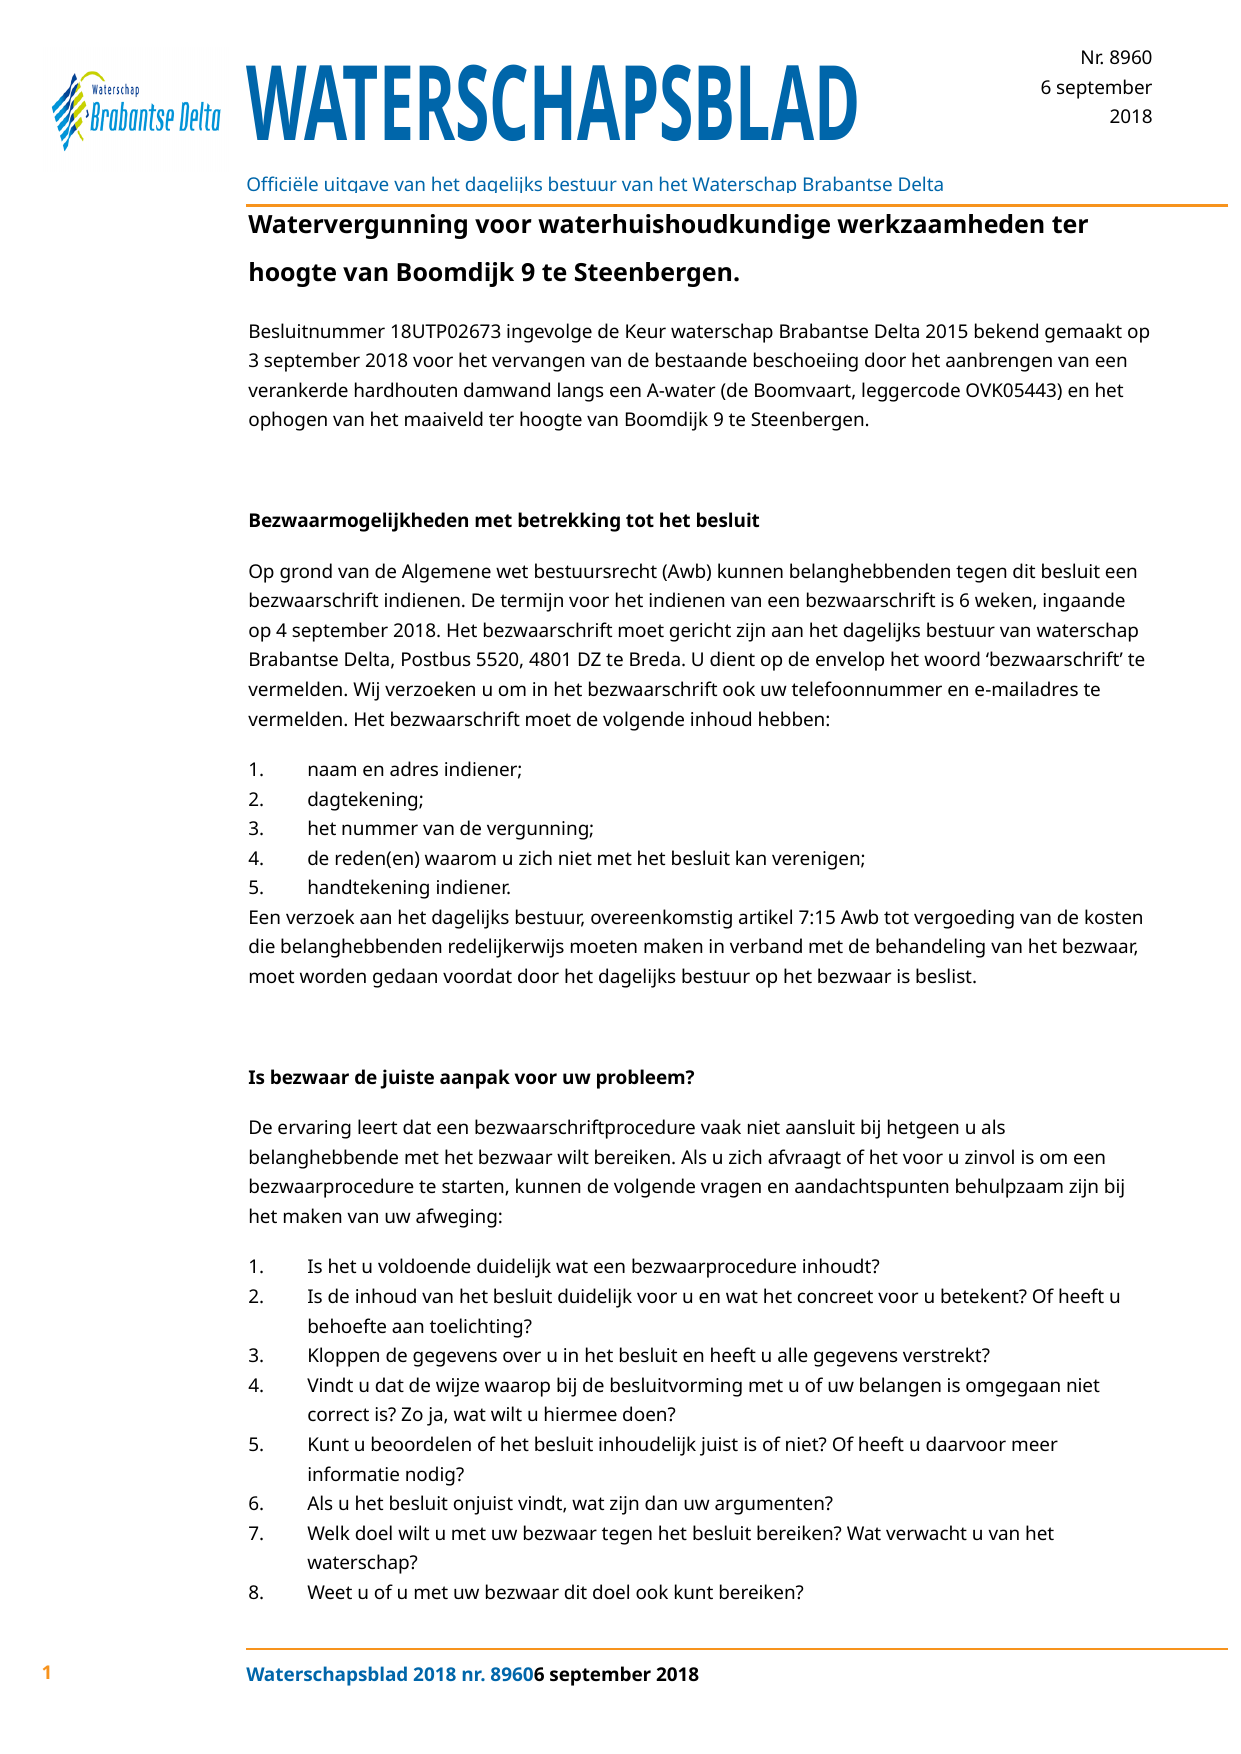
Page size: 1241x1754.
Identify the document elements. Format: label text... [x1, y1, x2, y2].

text Besluitnummer 18UTP02673 ingevolge de Keur waterschap Brabantse Delta 2015 bekend gemaakt op 3 september 2018 voor het vervangen van de bestaande beschoeiing door het aanbrengen van een verankerde hardhouten damwand langs een A-water (de Boomvaart, leggercode OVK05443) en het ophogen van het maaiveld ter hoogte van Boomdijk 9 te Steenbergen. [248, 318, 1152, 432]
text Is bezwaar de juiste aanpak voor uw probleem? [248, 1064, 1152, 1090]
list Kunt u beoordelen of het besluit inhoudelijk juist is of niet? Of heeft u daarvoor meer informatie nodig? [248, 1431, 1152, 1487]
list Kloppen de gegevens over u in het besluit en heeft u alle gegevens verstrekt? [248, 1342, 1152, 1368]
list het nummer van de vergunning; [248, 815, 1152, 841]
text Op grond van de Algemene wet bestuursrecht (Awb) kunnen belanghebbenden tegen dit besluit een bezwaarschrift indienen. De termijn voor het indienen van een bezwaarschrift is 6 weken, ingaande op 4 september 2018. Het bezwaarschrift moet gericht zijn aan het dagelijks bestuur van waterschap Brabantse Delta, Postbus 5520, 4801 DZ te Breda. U dient op de envelop het woord ‘bezwaarschrift’ te vermelden. Wij verzoeken u om in het bezwaarschrift ook uw telefoonnummer en e‑mailadres te vermelden. Het bezwaarschrift moet de volgende inhoud hebben: [248, 558, 1152, 732]
text Watervergunning voor waterhuishoudkundige werkzaamheden ter hoogte van Boomdijk 9 te Steenbergen. [248, 207, 1152, 288]
list handtekening indiener. [248, 874, 1152, 900]
text Bezwaarmogelijkheden met betrekking tot het besluit [248, 507, 1152, 533]
list dagtekening; [248, 786, 1152, 812]
picture [41, 47, 231, 172]
text Een verzoek aan het dagelijks bestuur, overeenkomstig artikel 7:15 Awb tot vergoeding van de kosten die belanghebbenden redelijkerwijs moeten maken in verband met de behandeling van het bezwaar, moet worden gedaan voordat door het dagelijks bestuur op het bezwaar is beslist. [248, 904, 1152, 989]
list de reden(en) waarom u zich niet met het besluit kan verenigen; [248, 845, 1152, 871]
list Welk doel wilt u met uw bezwaar tegen het besluit bereiken? Wat verwacht u van het waterschap? [248, 1520, 1152, 1575]
list Is de inhoud van het besluit duidelijk voor u en wat het concreet voor u betekent? Of heeft u behoefte aan toelichting? [248, 1283, 1152, 1339]
list Is het u voldoende duidelijk wat een bezwaarprocedure inhoudt? [248, 1254, 1152, 1279]
list Als u het besluit onjuist vindt, wat zijn dan uw argumenten? [248, 1490, 1152, 1516]
list naam en adres indiener; [248, 756, 1152, 782]
text De ervaring leert dat een bezwaarschriftprocedure vaak niet aansluit bij hetgeen u als belanghebbende met het bezwaar wilt bereiken. Als u zich afvraagt of het voor u zinvol is om een bezwaarprocedure te starten, kunnen de volgende vragen en aandachtspunten behulpzaam zijn bij het maken van uw afweging: [248, 1114, 1152, 1229]
list Weet u of u met uw bezwaar dit doel ook kunt bereiken? [248, 1579, 1152, 1605]
list Vindt u dat de wijze waarop bij de besluitvorming met u of uw belangen is omgegaan niet correct is? Zo ja, wat wilt u hiermee doen? [248, 1372, 1152, 1427]
